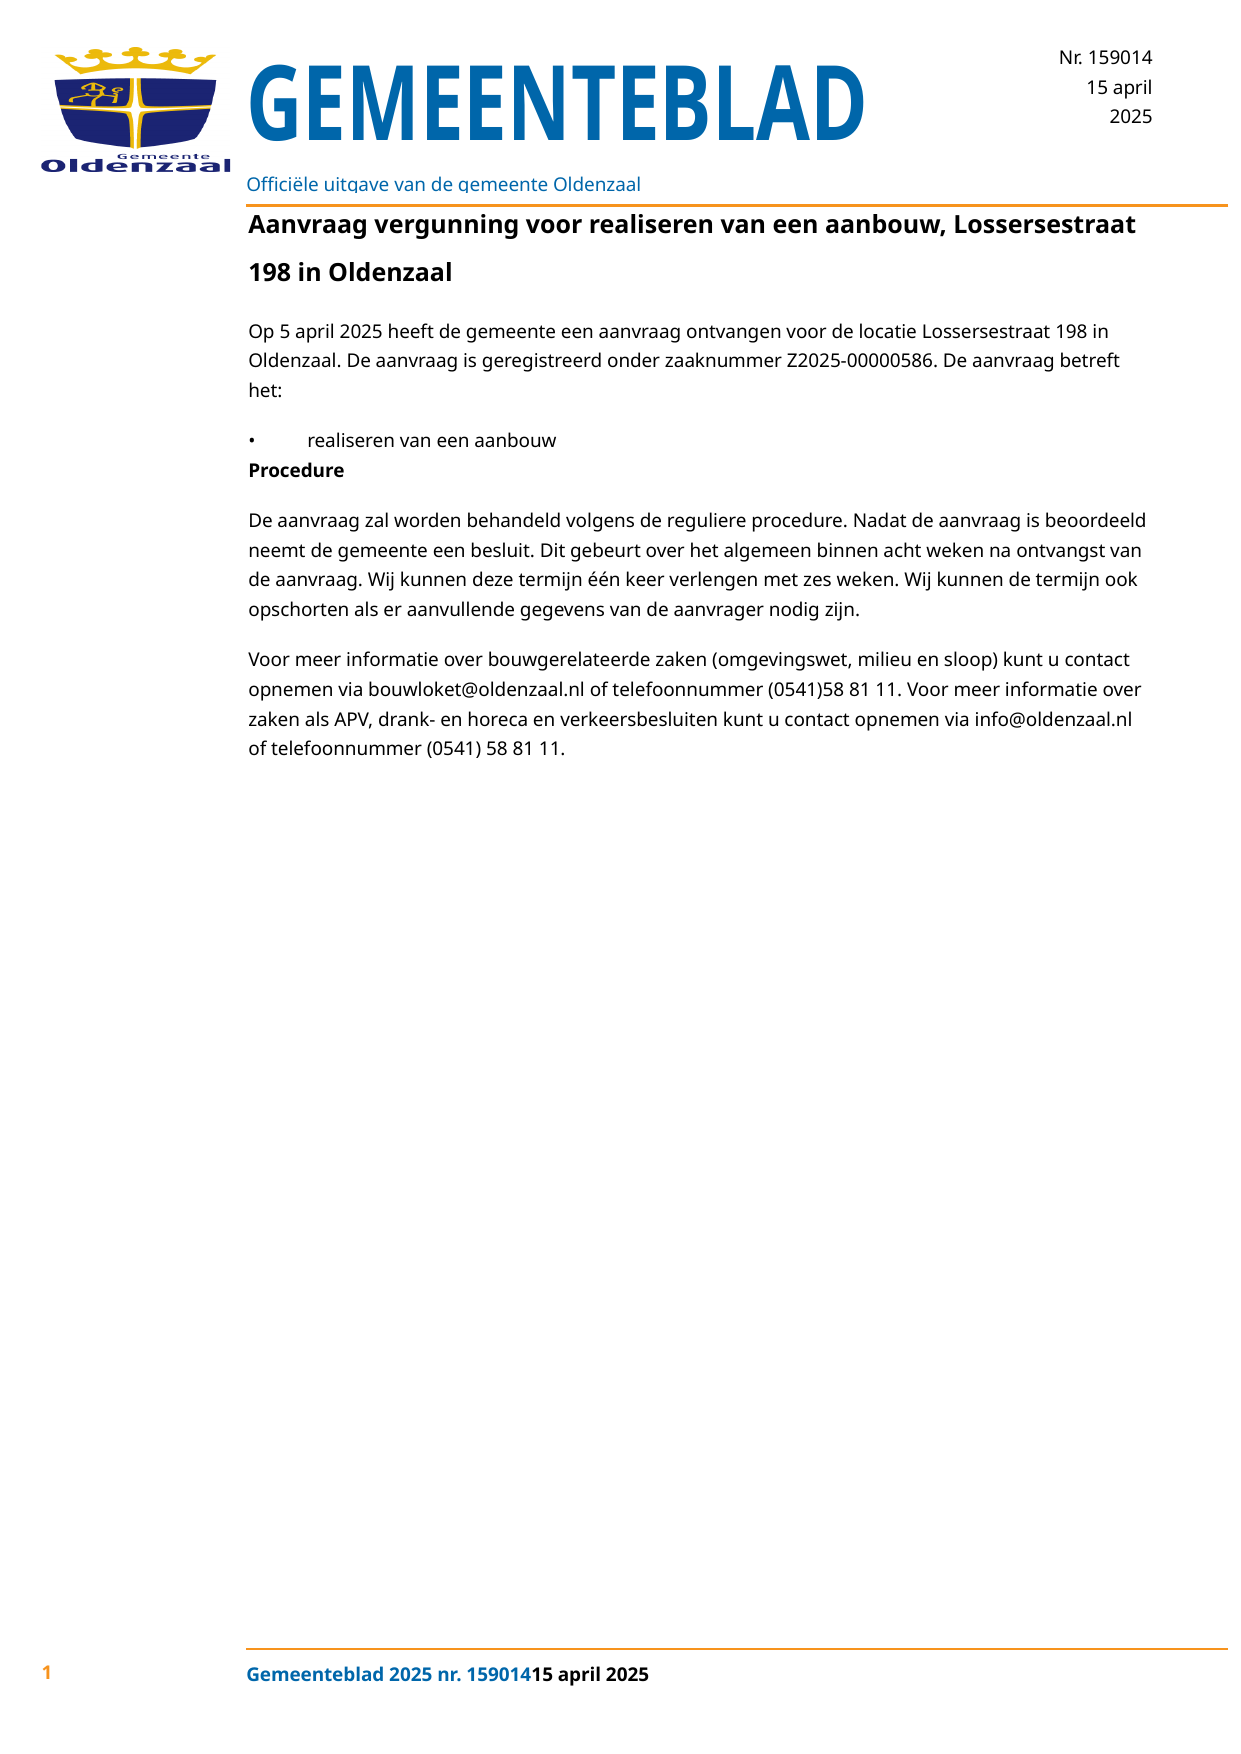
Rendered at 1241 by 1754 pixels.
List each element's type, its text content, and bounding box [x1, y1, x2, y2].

text De aanvraag zal worden behandeld volgens de reguliere procedure. Nadat de aanvraag is beoordeeld neemt de gemeente een besluit. Dit gebeurt over het algemeen binnen acht weken na ontvangst van de aanvraag. Wij kunnen deze termijn één keer verlengen met zes weken. Wij kunnen de termijn ook opschorten als er aanvullende gegevens van de aanvrager nodig zijn. [248, 507, 1152, 622]
text Op 5 april 2025 heeft de gemeente een aanvraag ontvangen voor de locatie Lossersestraat 198 in Oldenzaal. De aanvraag is geregistreerd onder zaaknummer Z2025-00000586. De aanvraag betreft het: [248, 318, 1152, 403]
list realiseren van een aanbouw [248, 427, 1152, 453]
text Procedure [248, 457, 1152, 483]
picture [41, 47, 231, 172]
text Voor meer informatie over bouwgerelateerde zaken (omgevingswet, milieu en sloop) kunt u contact opnemen via bouwloket@oldenzaal.nl of telefoonnummer (0541)58 81 11. Voor meer informatie over zaken als APV, drank- en horeca en verkeersbesluiten kunt u contact opnemen via info@oldenzaal.nl of telefoonnummer (0541) 58 81 11. [248, 647, 1152, 761]
text Aanvraag vergunning voor realiseren van een aanbouw, Lossersestraat 198 in Oldenzaal [248, 207, 1152, 288]
